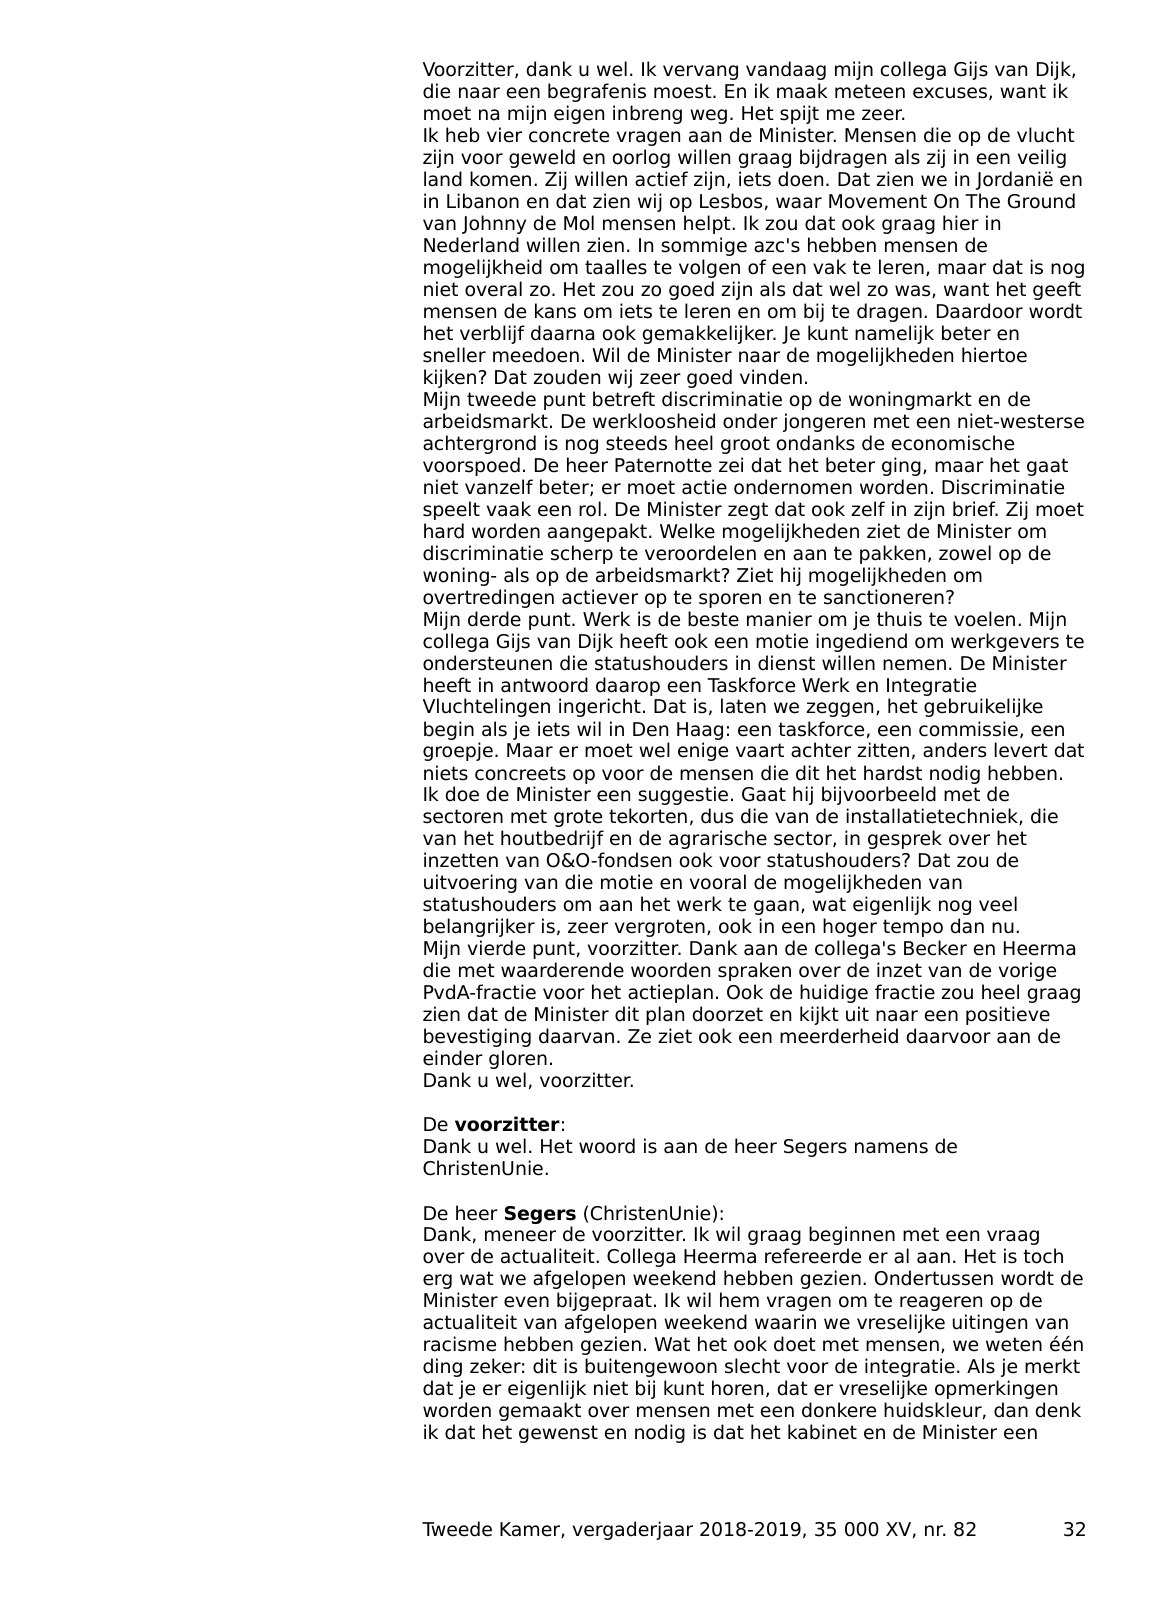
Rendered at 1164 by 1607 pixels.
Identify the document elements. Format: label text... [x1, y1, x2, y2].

text Voorzitter, dank u wel. Ik vervang vandaag mijn collega Gijs van Dijk, die naar een begrafenis moest. En ik maak meteen excuses, want ik moet na mijn eigen inbreng weg. Het spijt me zeer. [422, 59, 1087, 125]
text Ik heb vier concrete vragen aan de Minister. Mensen die op de vlucht zijn voor geweld en oorlog willen graag bijdragen als zij in een veilig land komen. Zij willen actief zijn, iets doen. Dat zien we in Jordanië en in Libanon en dat zien wij op Lesbos, waar Movement On The Ground van Johnny de Mol mensen helpt. Ik zou dat ook graag hier in Nederland willen zien. In sommige azc's hebben mensen de mogelijkheid om taalles te volgen of een vak te leren, maar dat is nog niet overal zo. Het zou zo goed zijn als dat wel zo was, want het geeft mensen de kans om iets te leren en om bij te dragen. Daardoor wordt het verblijf daarna ook gemakkelijker. Je kunt namelijk beter en sneller meedoen. Wil de Minister naar de mogelijkheden hiertoe kijken? Dat zouden wij zeer goed vinden. [422, 125, 1087, 389]
text Mijn tweede punt betreft discriminatie op de woningmarkt en de arbeidsmarkt. De werkloosheid onder jongeren met een niet-westerse achtergrond is nog steeds heel groot ondanks de economische voorspoed. De heer Paternotte zei dat het beter ging, maar het gaat niet vanzelf beter; er moet actie ondernomen worden. Discriminatie speelt vaak een rol. De Minister zegt dat ook zelf in zijn brief. Zij moet hard worden aangepakt. Welke mogelijkheden ziet de Minister om discriminatie scherp te veroordelen en aan te pakken, zowel op de woning- als op de arbeidsmarkt? Ziet hij mogelijkheden om overtredingen actiever op te sporen en te sanctioneren? [422, 389, 1087, 608]
text Dank u wel, voorzitter. [422, 1070, 1087, 1092]
text Mijn derde punt. Werk is de beste manier om je thuis te voelen. Mijn collega Gijs van Dijk heeft ook een motie ingediend om werkgevers te ondersteunen die statushouders in dienst willen nemen. De Minister heeft in antwoord daarop een Taskforce Werk en Integratie Vluchtelingen ingericht. Dat is, laten we zeggen, het gebruikelijke begin als je iets wil in Den Haag: een taskforce, een commissie, een groepje. Maar er moet wel enige vaart achter zitten, anders levert dat niets concreets op voor de mensen die dit het hardst nodig hebben. Ik doe de Minister een suggestie. Gaat hij bijvoorbeeld met de sectoren met grote tekorten, dus die van de installatietechniek, die van het houtbedrijf en de agrarische sector, in gesprek over het inzetten van O&O-fondsen ook voor statushouders? Dat zou de uitvoering van die motie en vooral de mogelijkheden van statushouders om aan het werk te gaan, wat eigenlijk nog veel belangrijker is, zeer vergroten, ook in een hoger tempo dan nu. [422, 608, 1087, 938]
text Dank, meneer de voorzitter. Ik wil graag beginnen met een vraag over de actualiteit. Collega Heerma refereerde er al aan. Het is toch erg wat we afgelopen weekend hebben gezien. Ondertussen wordt de Minister even bijgepraat. Ik wil hem vragen om te reageren op de actualiteit van afgelopen weekend waarin we vreselijke uitingen van racisme hebben gezien. Wat het ook doet met mensen, we weten één ding zeker: dit is buitengewoon slecht voor de integratie. Als je merkt dat je er eigenlijk niet bij kunt horen, dat er vreselijke opmerkingen worden gemaakt over mensen met een donkere huidskleur, dan denk ik dat het gewenst en nodig is dat het kabinet en de Minister een [422, 1224, 1087, 1444]
text De voorzitter: [422, 1114, 1087, 1136]
text Mijn vierde punt, voorzitter. Dank aan de collega's Becker en Heerma die met waarderende woorden spraken over de inzet van de vorige PvdA-fractie voor het actieplan. Ook de huidige fractie zou heel graag zien dat de Minister dit plan doorzet en kijkt uit naar een positieve bevestiging daarvan. Ze ziet ook een meerderheid daarvoor aan de einder gloren. [422, 938, 1087, 1070]
text De heer Segers (ChristenUnie): [422, 1202, 1087, 1224]
text Dank u wel. Het woord is aan de heer Segers namens de ChristenUnie. [422, 1136, 1087, 1180]
